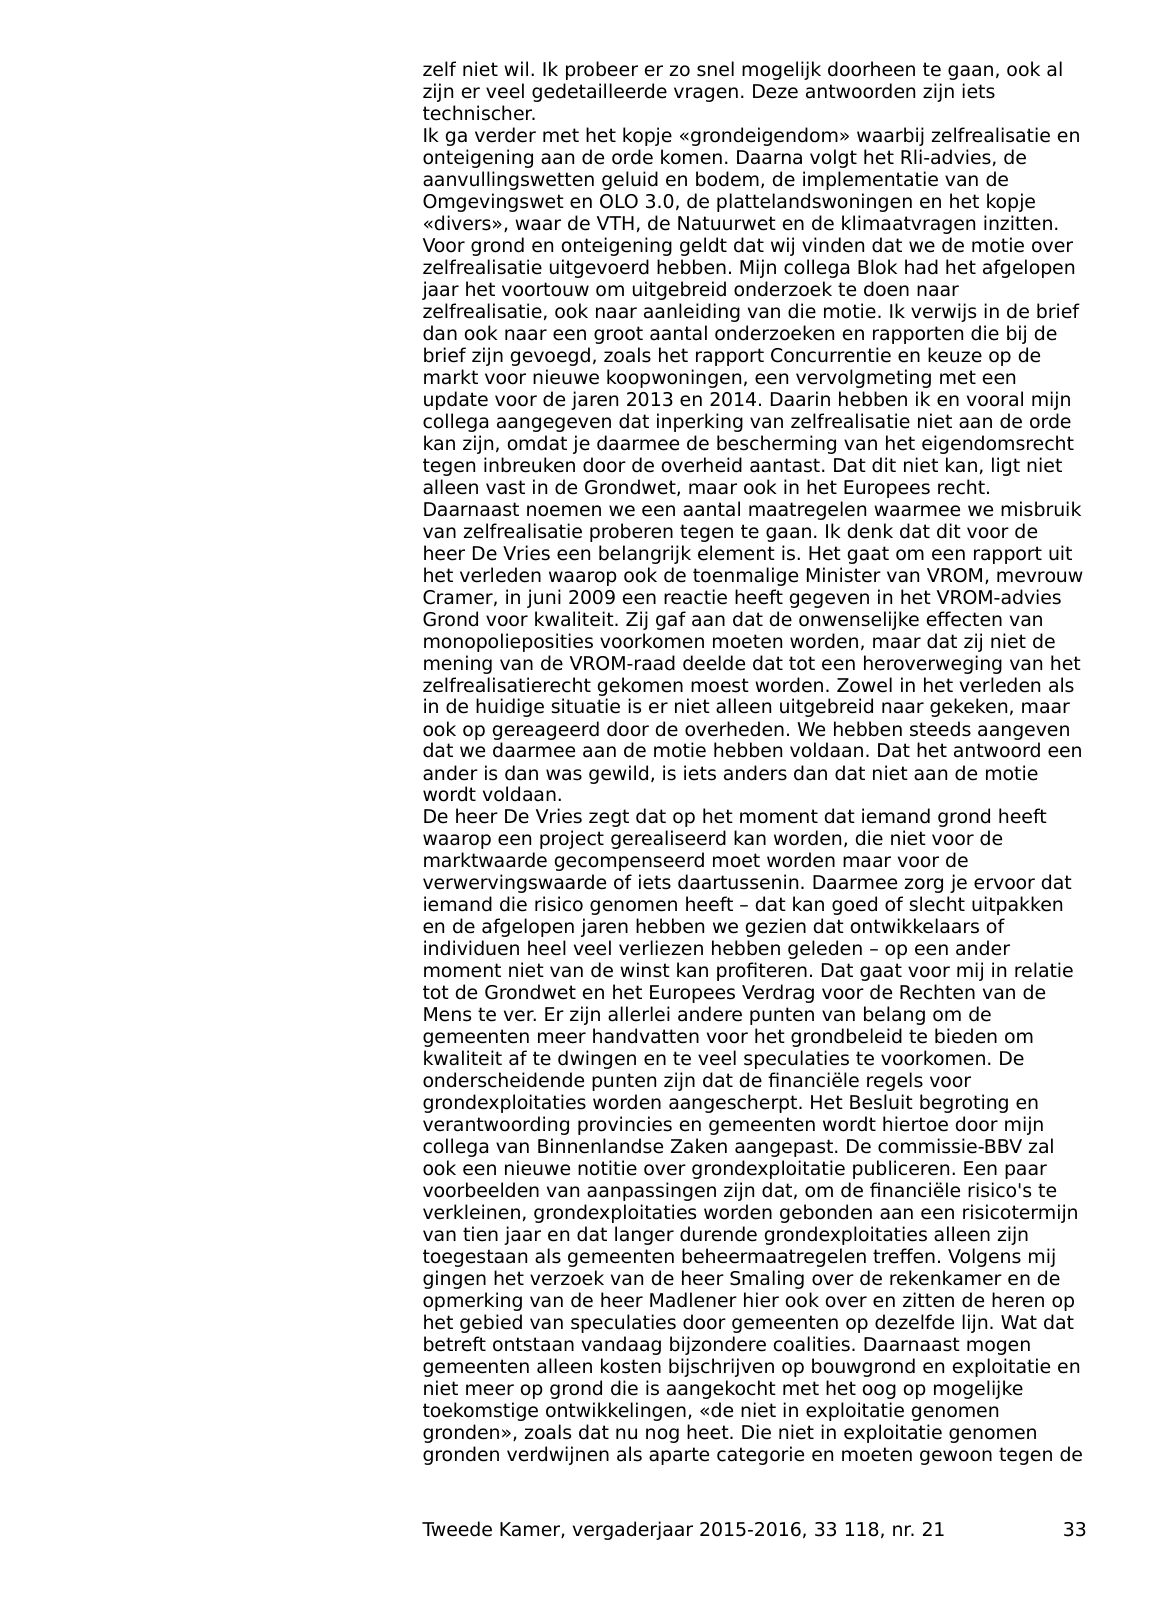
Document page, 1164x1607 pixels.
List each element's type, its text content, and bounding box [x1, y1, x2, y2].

text Ik ga verder met het kopje «grondeigendom» waarbij zelfrealisatie en onteigening aan de orde komen. Daarna volgt het Rli-advies, de aanvullingswetten geluid en bodem, de implementatie van de Omgevingswet en OLO 3.0, de plattelandswoningen en het kopje «divers», waar de VTH, de Natuurwet en de klimaatvragen inzitten. [422, 125, 1087, 235]
text De heer De Vries zegt dat op het moment dat iemand grond heeft waarop een project gerealiseerd kan worden, die niet voor de marktwaarde gecompenseerd moet worden maar voor de verwervingswaarde of iets daartussenin. Daarmee zorg je ervoor dat iemand die risico genomen heeft – dat kan goed of slecht uitpakken en de afgelopen jaren hebben we gezien dat ontwikkelaars of individuen heel veel verliezen hebben geleden – op een ander moment niet van de winst kan profiteren. Dat gaat voor mij in relatie tot de Grondwet en het Europees Verdrag voor de Rechten van de Mens te ver. Er zijn allerlei andere punten van belang om de gemeenten meer handvatten voor het grondbeleid te bieden om kwaliteit af te dwingen en te veel speculaties te voorkomen. De onderscheidende punten zijn dat de financiële regels voor grondexploitaties worden aangescherpt. Het Besluit begroting en verantwoording provincies en gemeenten wordt hiertoe door mijn collega van Binnenlandse Zaken aangepast. De commissie-BBV zal ook een nieuwe notitie over grondexploitatie publiceren. Een paar voorbeelden van aanpassingen zijn dat, om de financiële risico's te verkleinen, grondexploitaties worden gebonden aan een risicotermijn van tien jaar en dat langer durende grondexploitaties alleen zijn toegestaan als gemeenten beheermaatregelen treffen. Volgens mij gingen het verzoek van de heer Smaling over de rekenkamer en de opmerking van de heer Madlener hier ook over en zitten de heren op het gebied van speculaties door gemeenten op dezelfde lijn. Wat dat betreft ontstaan vandaag bijzondere coalities. Daarnaast mogen gemeenten alleen kosten bijschrijven op bouwgrond en exploitatie en niet meer op grond die is aangekocht met het oog op mogelijke toekomstige ontwikkelingen, «de niet in exploitatie genomen gronden», zoals dat nu nog heet. Die niet in exploitatie genomen gronden verdwijnen als aparte categorie en moeten gewoon tegen de [422, 806, 1087, 1466]
text Voor grond en onteigening geldt dat wij vinden dat we de motie over zelfrealisatie uitgevoerd hebben. Mijn collega Blok had het afgelopen jaar het voortouw om uitgebreid onderzoek te doen naar zelfrealisatie, ook naar aanleiding van die motie. Ik verwijs in de brief dan ook naar een groot aantal onderzoeken en rapporten die bij de brief zijn gevoegd, zoals het rapport Concurrentie en keuze op de markt voor nieuwe koopwoningen, een vervolgmeting met een update voor de jaren 2013 en 2014. Daarin hebben ik en vooral mijn collega aangegeven dat inperking van zelfrealisatie niet aan de orde kan zijn, omdat je daarmee de bescherming van het eigendomsrecht tegen inbreuken door de overheid aantast. Dat dit niet kan, ligt niet alleen vast in de Grondwet, maar ook in het Europees recht. Daarnaast noemen we een aantal maatregelen waarmee we misbruik van zelfrealisatie proberen tegen te gaan. Ik denk dat dit voor de heer De Vries een belangrijk element is. Het gaat om een rapport uit het verleden waarop ook de toenmalige Minister van VROM, mevrouw Cramer, in juni 2009 een reactie heeft gegeven in het VROM-advies Grond voor kwaliteit. Zij gaf aan dat de onwenselijke effecten van monopolieposities voorkomen moeten worden, maar dat zij niet de mening van de VROM-raad deelde dat tot een heroverweging van het zelfrealisatierecht gekomen moest worden. Zowel in het verleden als in de huidige situatie is er niet alleen uitgebreid naar gekeken, maar ook op gereageerd door de overheden. We hebben steeds aangeven dat we daarmee aan de motie hebben voldaan. Dat het antwoord een ander is dan was gewild, is iets anders dan dat niet aan de motie wordt voldaan. [422, 235, 1087, 806]
text zelf niet wil. Ik probeer er zo snel mogelijk doorheen te gaan, ook al zijn er veel gedetailleerde vragen. Deze antwoorden zijn iets technischer. [422, 59, 1087, 125]
